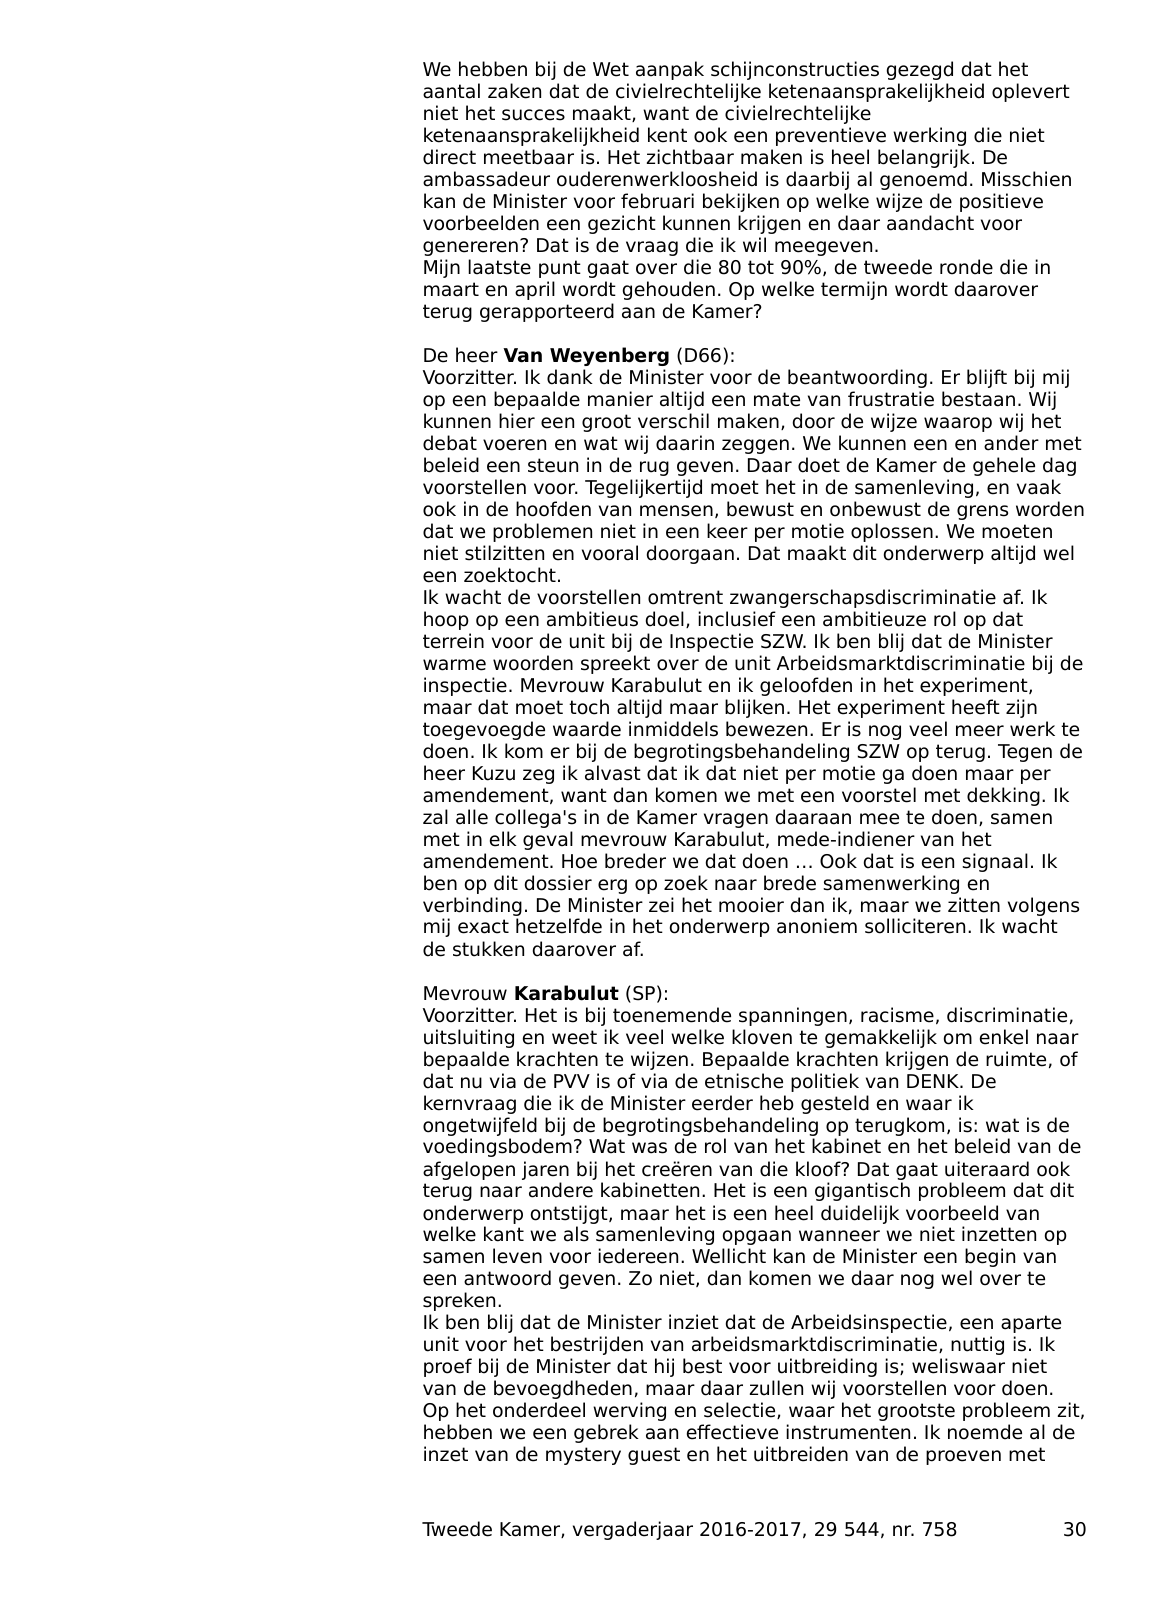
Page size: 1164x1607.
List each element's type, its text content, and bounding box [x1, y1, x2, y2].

text We hebben bij de Wet aanpak schijnconstructies gezegd dat het aantal zaken dat de civielrechtelijke ketenaansprakelijkheid oplevert niet het succes maakt, want de civielrechtelijke ketenaansprakelijkheid kent ook een preventieve werking die niet direct meetbaar is. Het zichtbaar maken is heel belangrijk. De ambassadeur ouderenwerkloosheid is daarbij al genoemd. Misschien kan de Minister voor februari bekijken op welke wijze de positieve voorbeelden een gezicht kunnen krijgen en daar aandacht voor genereren? Dat is de vraag die ik wil meegeven. [422, 59, 1087, 257]
text Mijn laatste punt gaat over die 80 tot 90%, de tweede ronde die in maart en april wordt gehouden. Op welke termijn wordt daarover terug gerapporteerd aan de Kamer? [422, 257, 1087, 323]
text De heer Van Weyenberg (D66): [422, 345, 1087, 367]
text Voorzitter. Ik dank de Minister voor de beantwoording. Er blijft bij mij op een bepaalde manier altijd een mate van frustratie bestaan. Wij kunnen hier een groot verschil maken, door de wijze waarop wij het debat voeren en wat wij daarin zeggen. We kunnen een en ander met beleid een steun in de rug geven. Daar doet de Kamer de gehele dag voorstellen voor. Tegelijkertijd moet het in de samenleving, en vaak ook in de hoofden van mensen, bewust en onbewust de grens worden dat we problemen niet in een keer per motie oplossen. We moeten niet stilzitten en vooral doorgaan. Dat maakt dit onderwerp altijd wel een zoektocht. [422, 367, 1087, 587]
text Ik wacht de voorstellen omtrent zwangerschapsdiscriminatie af. Ik hoop op een ambitieus doel, inclusief een ambitieuze rol op dat terrein voor de unit bij de Inspectie SZW. Ik ben blij dat de Minister warme woorden spreekt over de unit Arbeidsmarktdiscriminatie bij de inspectie. Mevrouw Karabulut en ik geloofden in het experiment, maar dat moet toch altijd maar blijken. Het experiment heeft zijn toegevoegde waarde inmiddels bewezen. Er is nog veel meer werk te doen. Ik kom er bij de begrotingsbehandeling SZW op terug. Tegen de heer Kuzu zeg ik alvast dat ik dat niet per motie ga doen maar per amendement, want dan komen we met een voorstel met dekking. Ik zal alle collega's in de Kamer vragen daaraan mee te doen, samen met in elk geval mevrouw Karabulut, mede-indiener van het amendement. Hoe breder we dat doen … Ook dat is een signaal. Ik ben op dit dossier erg op zoek naar brede samenwerking en verbinding. De Minister zei het mooier dan ik, maar we zitten volgens mij exact hetzelfde in het onderwerp anoniem solliciteren. Ik wacht de stukken daarover af. [422, 587, 1087, 960]
text Mevrouw Karabulut (SP): [422, 983, 1087, 1004]
text Ik ben blij dat de Minister inziet dat de Arbeidsinspectie, een aparte unit voor het bestrijden van arbeidsmarktdiscriminatie, nuttig is. Ik proef bij de Minister dat hij best voor uitbreiding is; weliswaar niet van de bevoegdheden, maar daar zullen wij voorstellen voor doen. Op het onderdeel werving en selectie, waar het grootste probleem zit, hebben we een gebrek aan effectieve instrumenten. Ik noemde al de inzet van de mystery guest en het uitbreiden van de proeven met [422, 1312, 1087, 1466]
text Voorzitter. Het is bij toenemende spanningen, racisme, discriminatie, uitsluiting en weet ik veel welke kloven te gemakkelijk om enkel naar bepaalde krachten te wijzen. Bepaalde krachten krijgen de ruimte, of dat nu via de PVV is of via de etnische politiek van DENK. De kernvraag die ik de Minister eerder heb gesteld en waar ik ongetwijfeld bij de begrotingsbehandeling op terugkom, is: wat is de voedingsbodem? Wat was de rol van het kabinet en het beleid van de afgelopen jaren bij het creëren van die kloof? Dat gaat uiteraard ook terug naar andere kabinetten. Het is een gigantisch probleem dat dit onderwerp ontstijgt, maar het is een heel duidelijk voorbeeld van welke kant we als samenleving opgaan wanneer we niet inzetten op samen leven voor iedereen. Wellicht kan de Minister een begin van een antwoord geven. Zo niet, dan komen we daar nog wel over te spreken. [422, 1004, 1087, 1312]
